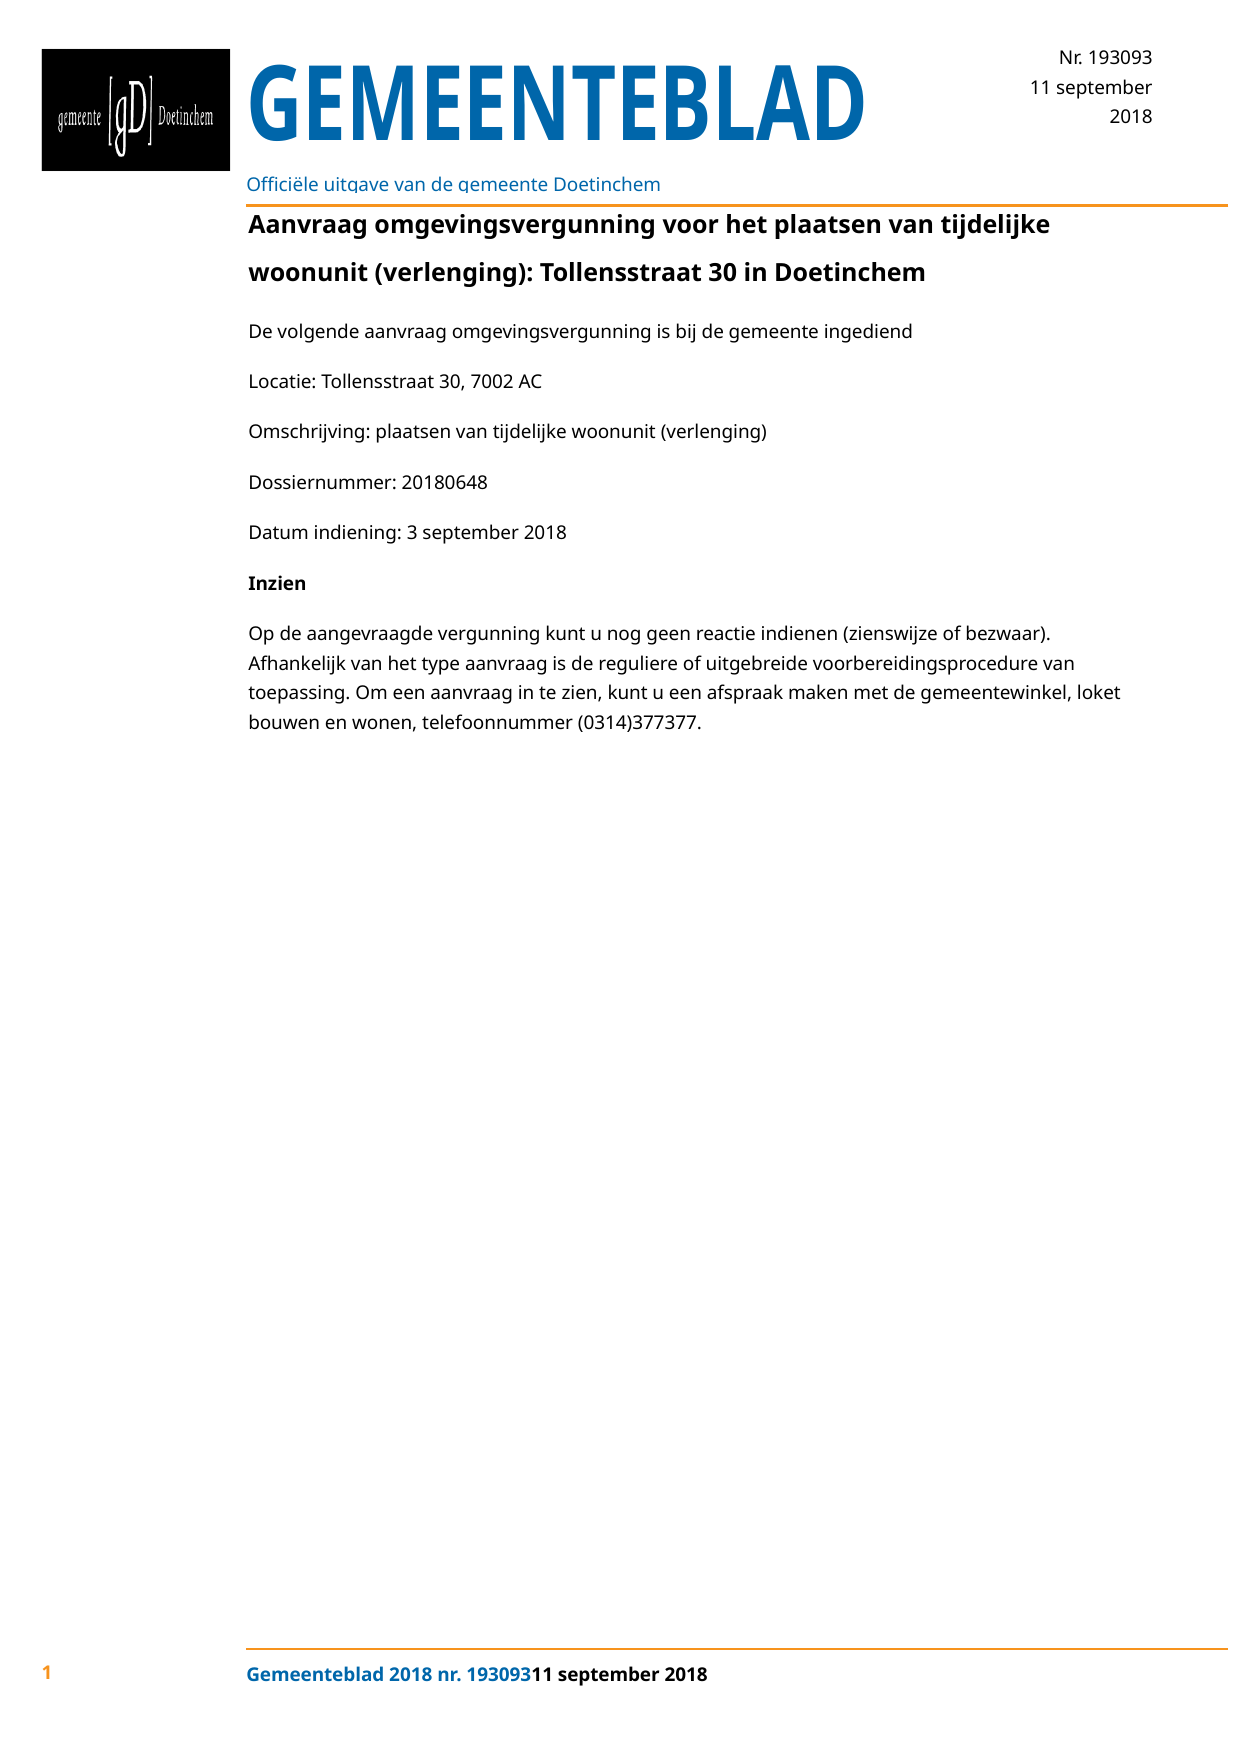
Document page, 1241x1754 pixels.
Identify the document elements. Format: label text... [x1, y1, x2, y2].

text Datum indiening: 3 september 2018 [248, 519, 1152, 545]
text De volgende aanvraag omgevingsvergunning is bij de gemeente ingediend [248, 318, 1152, 344]
text Op de aangevraagde vergunning kunt u nog geen reactie indienen (zienswijze of bezwaar). Afhankelijk van het type aanvraag is de reguliere of uitgebreide voorbereidingsprocedure van toepassing. Om een aanvraag in te zien, kunt u een afspraak maken met de gemeentewinkel, loket bouwen en wonen, telefoonnummer (0314)377377. [248, 620, 1152, 735]
picture [41, 47, 231, 172]
text Locatie: Tollensstraat 30, 7002 AC [248, 368, 1152, 394]
text Dossiernummer: 20180648 [248, 469, 1152, 495]
text Aanvraag omgevingsvergunning voor het plaatsen van tijdelijke woonunit (verlenging): Tollensstraat 30 in Doetinchem [248, 207, 1152, 288]
text Inzien [248, 570, 1152, 596]
text Omschrijving: plaatsen van tijdelijke woonunit (verlenging) [248, 419, 1152, 444]
